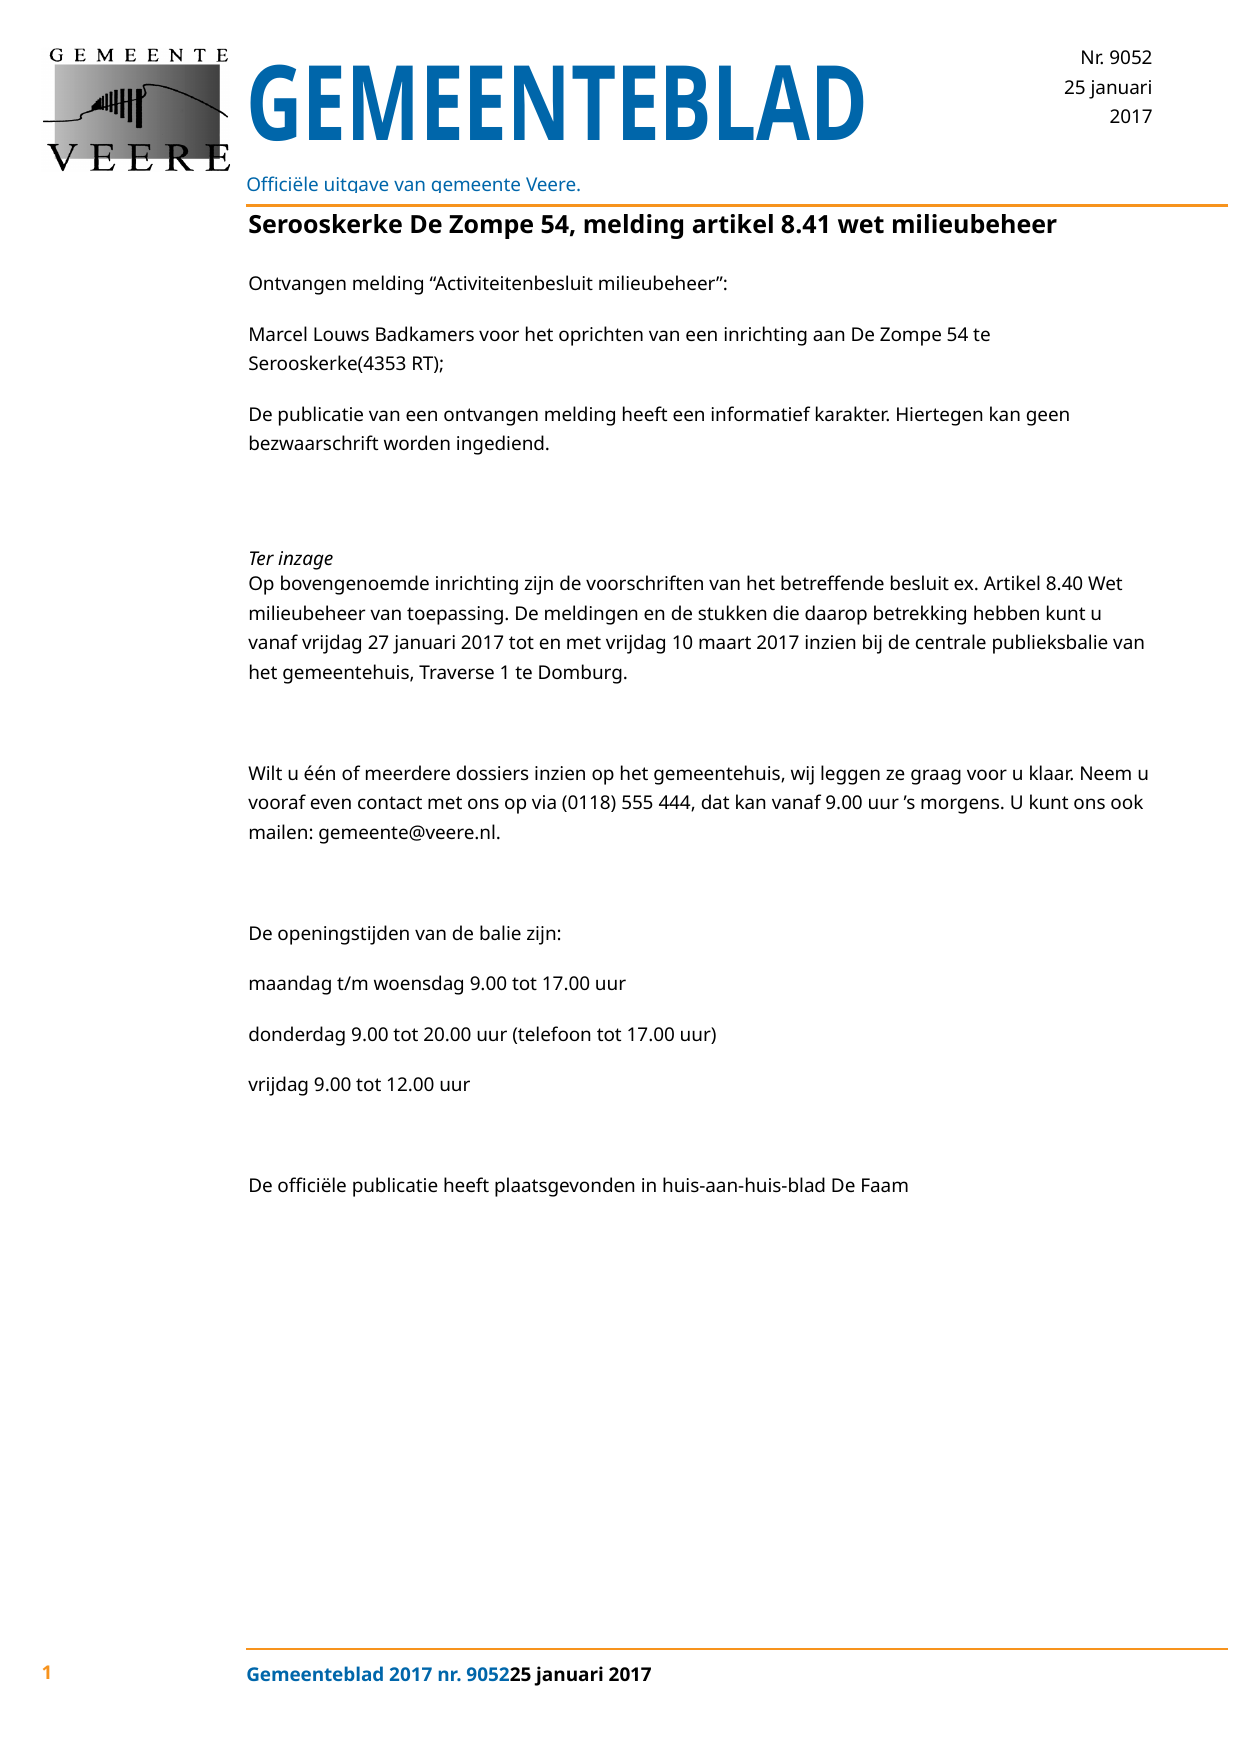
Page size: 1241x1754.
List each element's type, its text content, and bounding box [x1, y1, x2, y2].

text De publicatie van een ontvangen melding heeft een informatief karakter. Hiertegen kan geen bezwaarschrift worden ingediend. [248, 401, 1152, 456]
text De openingstijden van de balie zijn: [248, 920, 1152, 946]
text Serooskerke De Zompe 54, melding artikel 8.41 wet milieubeheer [248, 207, 1152, 241]
text maandag t/m woensdag 9.00 tot 17.00 uur [248, 970, 1152, 996]
text donderdag 9.00 tot 20.00 uur (telefoon tot 17.00 uur) [248, 1021, 1152, 1047]
picture [41, 47, 231, 172]
text Op bovengenoemde inrichting zijn de voorschriften van het betreffende besluit ex. Artikel 8.40 Wet milieubeheer van toepassing. De meldingen en de stukken die daarop betrekking hebben kunt u vanaf vrijdag 27 januari 2017 tot en met vrijdag 10 maart 2017 inzien bij de centrale publieksbalie van het gemeentehuis, Traverse 1 te Domburg. [248, 570, 1152, 685]
text Wilt u één of meerdere dossiers inzien op het gemeentehuis, wij leggen ze graag voor u klaar. Neem u vooraf even contact met ons op via (0118) 555 444, dat kan vanaf 9.00 uur ’s morgens. U kunt ons ook mailen: gemeente@veere.nl. [248, 760, 1152, 845]
text vrijdag 9.00 tot 12.00 uur [248, 1071, 1152, 1097]
text Ontvangen melding “Activiteitenbesluit milieubeheer”: [248, 270, 1152, 296]
text Ter inzage [248, 545, 1152, 570]
text Marcel Louws Badkamers voor het oprichten van een inrichting aan De Zompe 54 te Serooskerke(4353 RT); [248, 321, 1152, 376]
text De officiële publicatie heeft plaatsgevonden in huis-aan-huis-blad De Faam [248, 1172, 1152, 1198]
